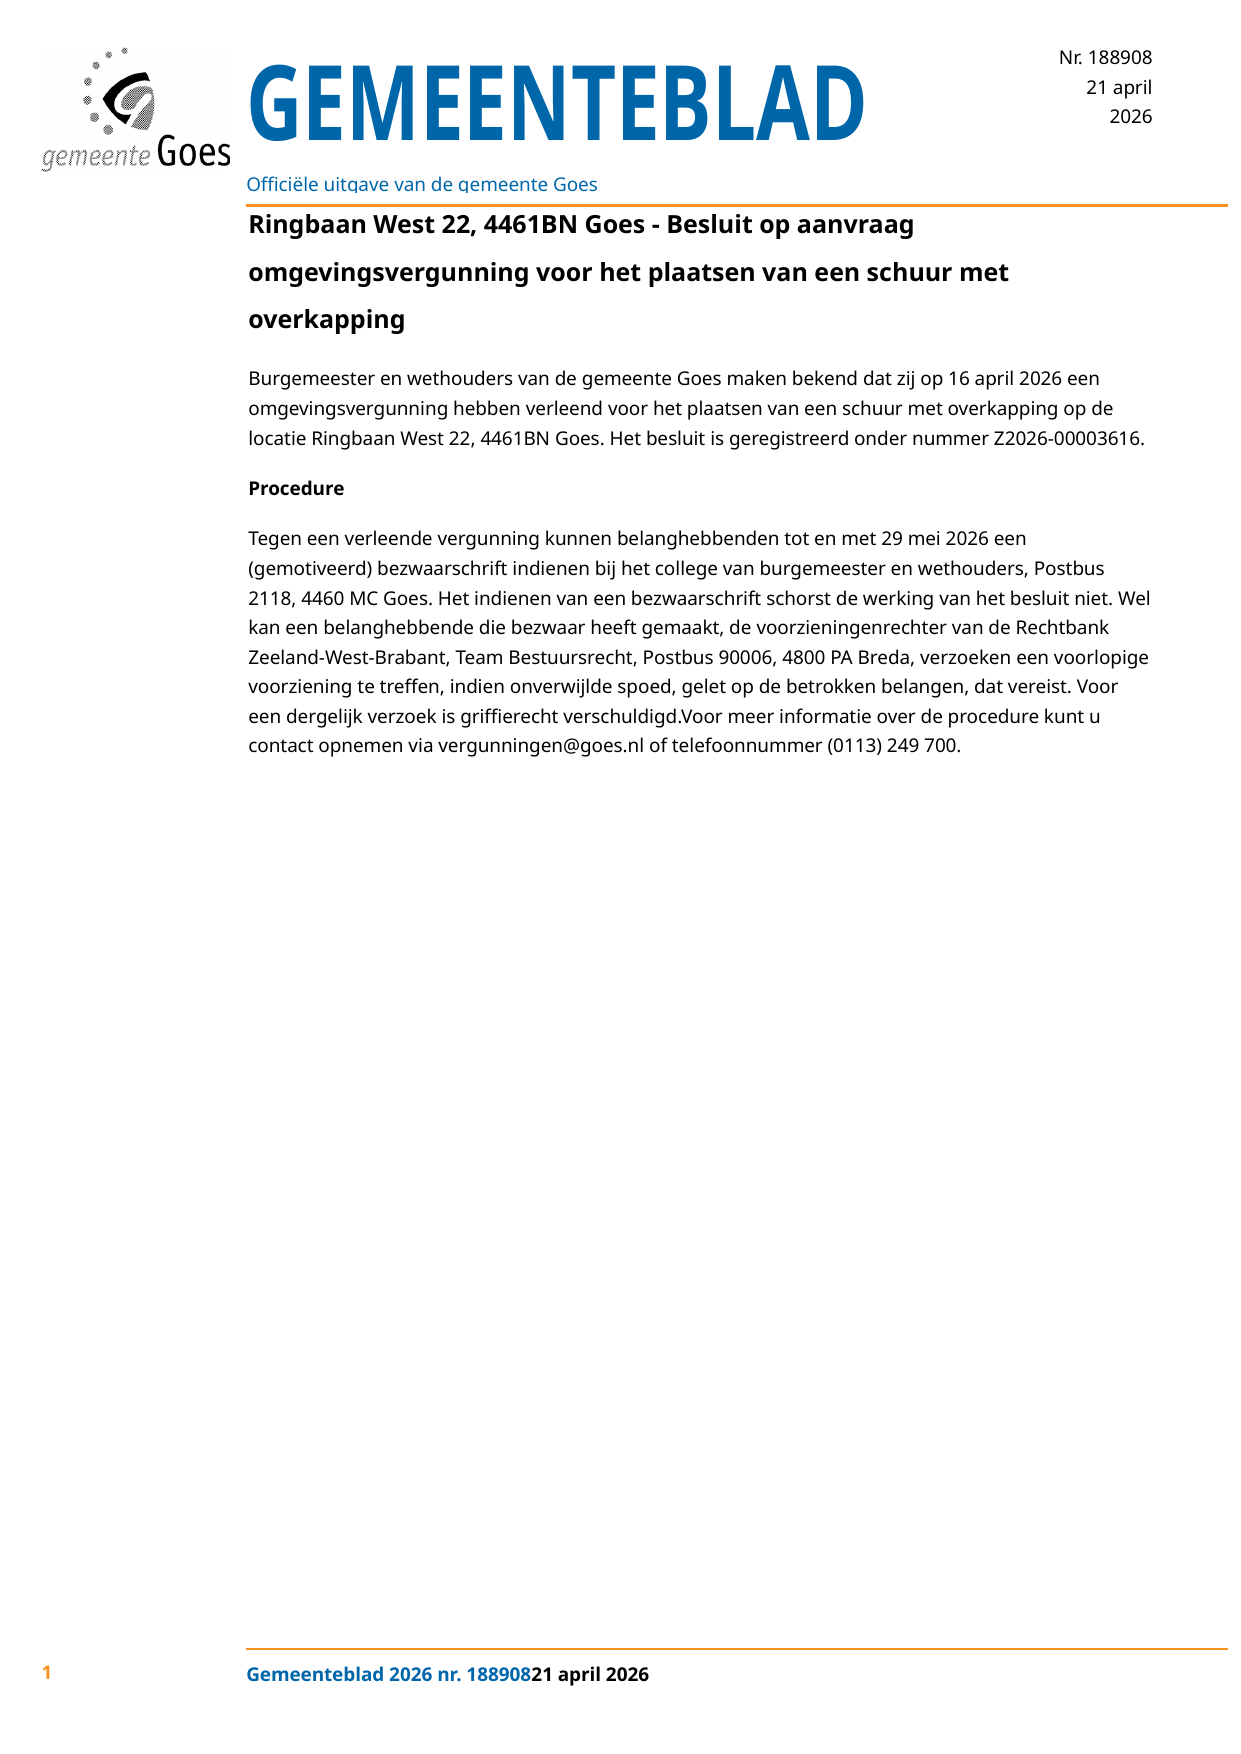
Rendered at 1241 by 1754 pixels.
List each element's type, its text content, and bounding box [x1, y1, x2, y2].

text Burgemeester en wethouders van de gemeente Goes maken bekend dat zij op 16 april 2026 een omgevingsvergunning hebben verleend voor het plaatsen van een schuur met overkapping op de locatie Ringbaan West 22, 4461BN Goes. Het besluit is geregistreerd onder nummer Z2026-00003616. [248, 366, 1152, 450]
text Procedure [248, 475, 1152, 501]
text Tegen een verleende vergunning kunnen belanghebbenden tot en met 29 mei 2026 een (gemotiveerd) bezwaarschrift indienen bij het college van burgemeester en wethouders, Postbus 2118, 4460 MC Goes. Het indienen van een bezwaarschrift schorst de werking van het besluit niet. Wel kan een belanghebbende die bezwaar heeft gemaakt, de voorzieningenrechter van de Rechtbank Zeeland-West-Brabant, Team Bestuursrecht, Postbus 90006, 4800 PA Breda, verzoeken een voorlopige voorziening te treffen, indien onverwijlde spoed, gelet op de betrokken belangen, dat vereist. Voor een dergelijk verzoek is griffierecht verschuldigd.Voor meer informatie over de procedure kunt u contact opnemen via vergunningen@goes.nl of telefoonnummer (0113) 249 700. [248, 526, 1152, 758]
text Ringbaan West 22, 4461BN Goes - Besluit op aanvraag omgevingsvergunning voor het plaatsen van een schuur met overkapping [248, 207, 1152, 336]
picture [41, 47, 231, 172]
